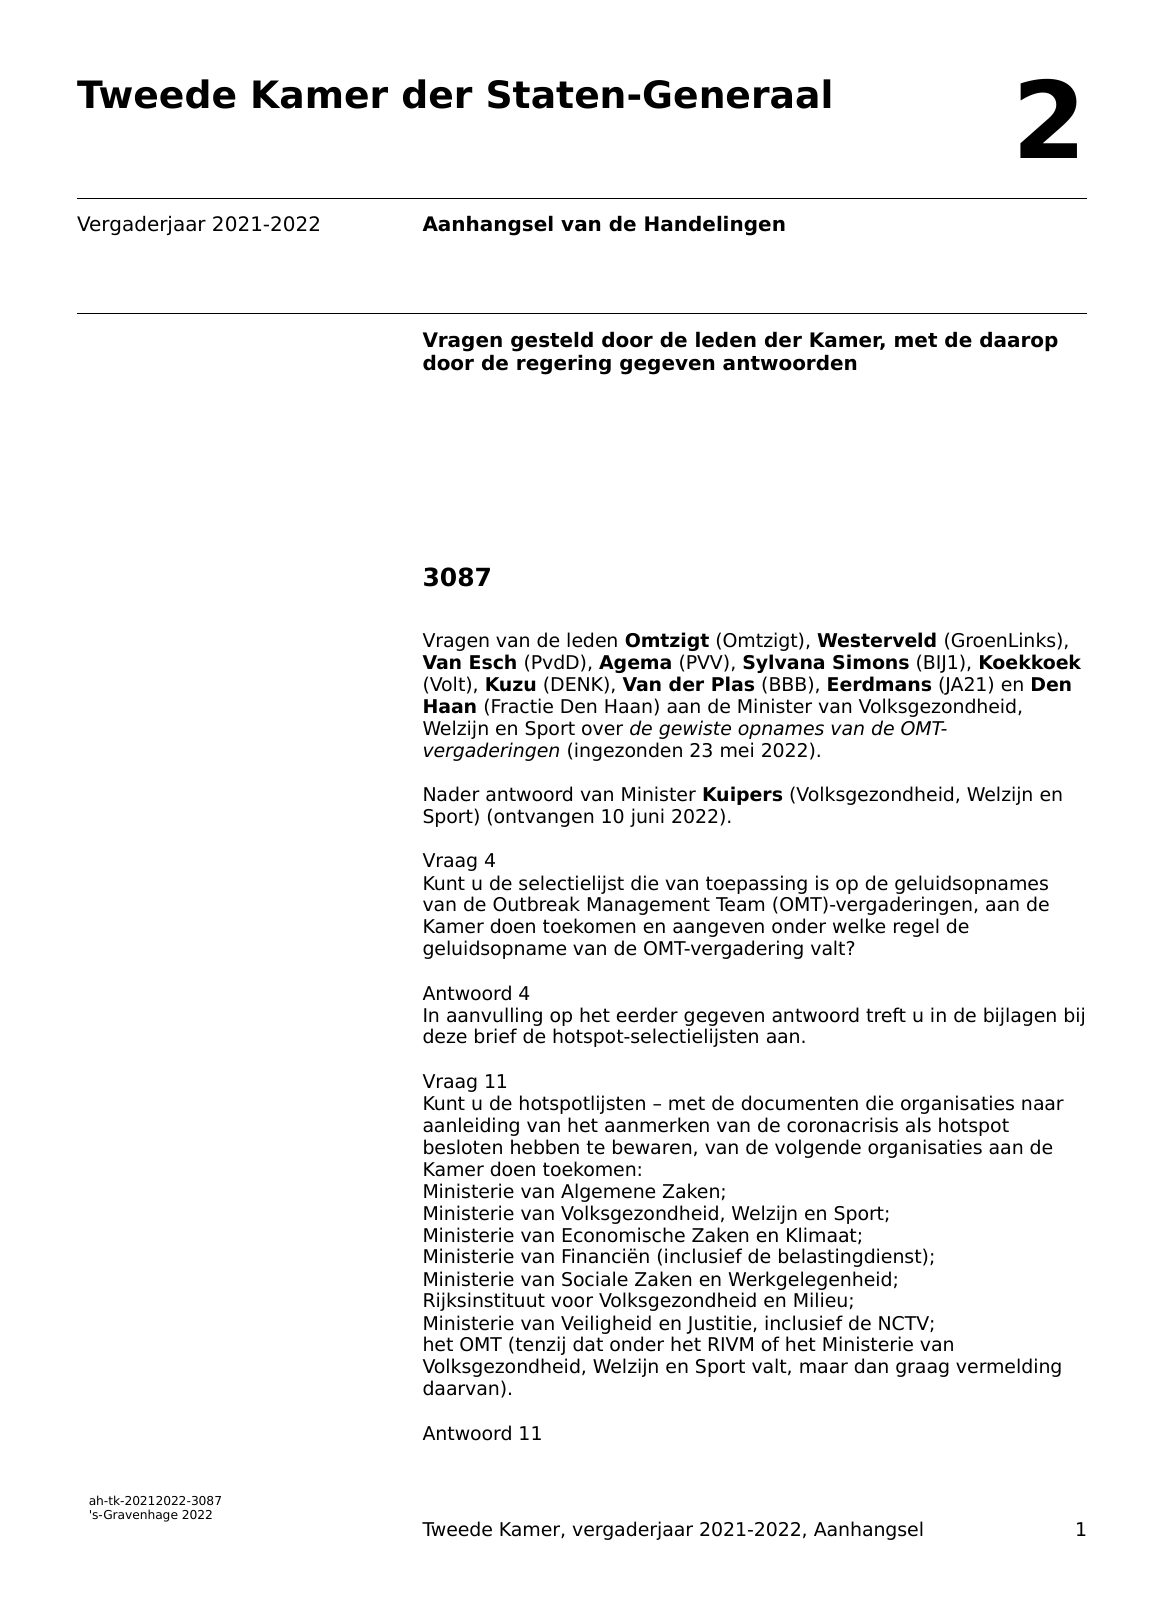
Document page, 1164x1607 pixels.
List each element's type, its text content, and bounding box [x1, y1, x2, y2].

text Vraag 4 [422, 850, 1087, 872]
text Vragen van de leden Omtzigt (Omtzigt), Westerveld (GroenLinks), Van Esch (PvdD), Agema (PVV), Sylvana Simons (BIJ1), Koekkoek (Volt), Kuzu (DENK), Van der Plas (BBB), Eerdmans (JA21) en Den Haan (Fractie Den Haan) aan de Minister van Volksgezondheid, Welzijn en Sport over de gewiste opnames van de OMT-vergaderingen (ingezonden 23 mei 2022). [422, 630, 1087, 762]
text Nader antwoord van Minister Kuipers (Volksgezondheid, Welzijn en Sport) (ontvangen 10 juni 2022). [422, 784, 1087, 828]
table_cell [77, 314, 422, 375]
text Ministerie van Sociale Zaken en Werkgelegenheid; [422, 1268, 1087, 1290]
text het OMT (tenzij dat onder het RIVM of het Ministerie van Volksgezondheid, Welzijn en Sport valt, maar dan graag vermelding daarvan). [422, 1334, 1087, 1400]
text ah-tk-20212022-3087 [88, 1494, 323, 1508]
text Ministerie van Algemene Zaken; [422, 1181, 1087, 1202]
text Antwoord 4 [422, 982, 1087, 1004]
table_cell Aanhangsel van de Handelingen [422, 199, 1087, 313]
text Ministerie van Economische Zaken en Klimaat; [422, 1224, 1087, 1246]
table_header 2 [886, 59, 1087, 198]
text Ministerie van Volksgezondheid, Welzijn en Sport; [422, 1202, 1087, 1224]
text Kunt u de hotspotlijsten – met de documenten die organisaties naar aanleiding van het aanmerken van de coronacrisis als hotspot besloten hebben te bewaren, van de volgende organisaties aan de Kamer doen toekomen: [422, 1093, 1087, 1181]
text 's-Gravenhage 2022 [88, 1508, 323, 1522]
table_cell Vergaderjaar 2021-2022 [77, 199, 422, 313]
text 3087 [422, 563, 1087, 592]
text Rijksinstituut voor Volksgezondheid en Milieu; [422, 1290, 1087, 1312]
text In aanvulling op het eerder gegeven antwoord treft u in de bijlagen bij deze brief de hotspot-selectielijsten aan. [422, 1004, 1087, 1048]
table_cell Vragen gesteld door de leden der Kamer, met de daarop door de regering gegeven antwoorden [422, 314, 1087, 375]
text Antwoord 11 [422, 1422, 1087, 1444]
text Vraag 11 [422, 1071, 1087, 1093]
text Ministerie van Financiën (inclusief de belastingdienst); [422, 1246, 1087, 1268]
text Kunt u de selectielijst die van toepassing is op de geluidsopnames van de Outbreak Management Team (OMT)-vergaderingen, aan de Kamer doen toekomen en aangeven onder welke regel de geluidsopname van de OMT-vergadering valt? [422, 872, 1087, 960]
table_header Tweede Kamer der Staten-Generaal [77, 59, 886, 198]
text Ministerie van Veiligheid en Justitie, inclusief de NCTV; [422, 1312, 1087, 1334]
